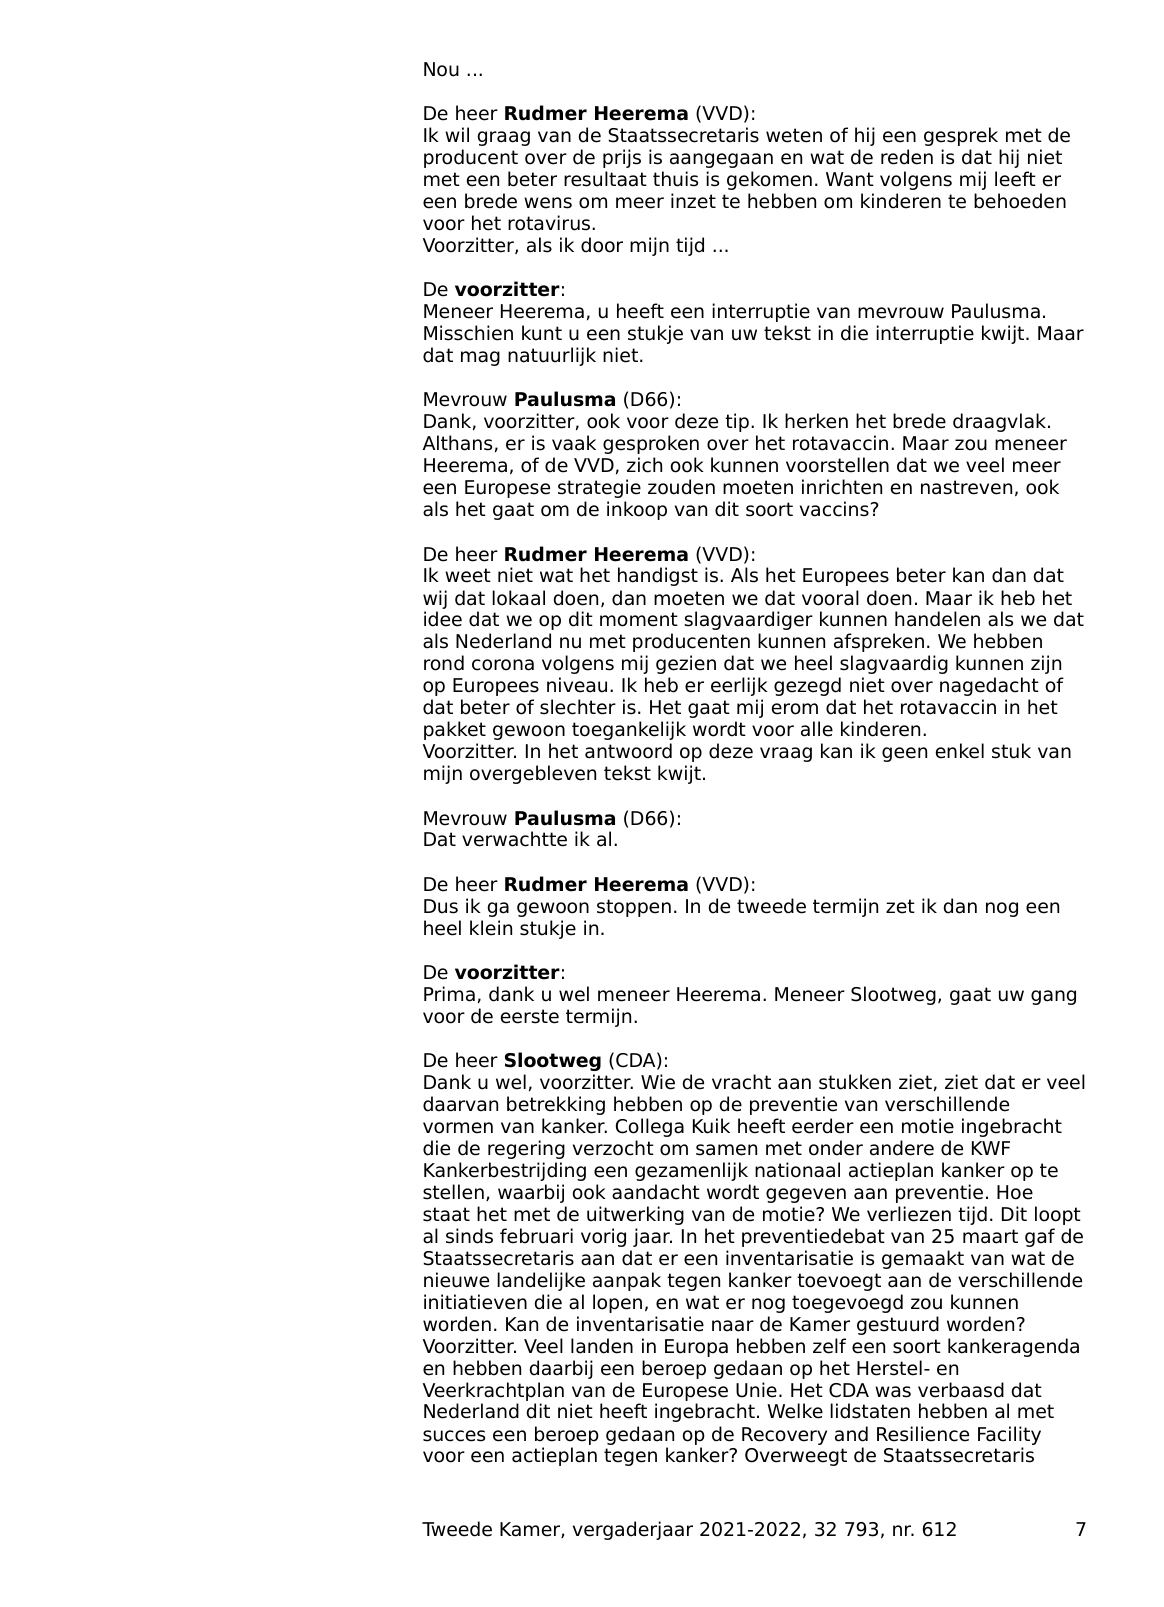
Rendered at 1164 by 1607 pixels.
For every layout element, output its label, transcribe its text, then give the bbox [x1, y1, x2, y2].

text Dank u wel, voorzitter. Wie de vracht aan stukken ziet, ziet dat er veel daarvan betrekking hebben op de preventie van verschillende vormen van kanker. Collega Kuik heeft eerder een motie ingebracht die de regering verzocht om samen met onder andere de KWF Kankerbestrijding een gezamenlijk nationaal actieplan kanker op te stellen, waarbij ook aandacht wordt gegeven aan preventie. Hoe staat het met de uitwerking van de motie? We verliezen tijd. Dit loopt al sinds februari vorig jaar. In het preventiedebat van 25 maart gaf de Staatssecretaris aan dat er een inventarisatie is gemaakt van wat de nieuwe landelijke aanpak tegen kanker toevoegt aan de verschillende initiatieven die al lopen, en wat er nog toegevoegd zou kunnen worden. Kan de inventarisatie naar de Kamer gestuurd worden? [422, 1072, 1087, 1336]
text De voorzitter: [422, 279, 1087, 301]
text De heer Rudmer Heerema (VVD): [422, 873, 1087, 896]
text Mevrouw Paulusma (D66): [422, 807, 1087, 829]
text Dus ik ga gewoon stoppen. In de tweede termijn zet ik dan nog een heel klein stukje in. [422, 896, 1087, 939]
text Ik wil graag van de Staatssecretaris weten of hij een gesprek met de producent over de prijs is aangegaan en wat de reden is dat hij niet met een beter resultaat thuis is gekomen. Want volgens mij leeft er een brede wens om meer inzet te hebben om kinderen te behoeden voor het rotavirus. [422, 125, 1087, 235]
text De heer Rudmer Heerema (VVD): [422, 103, 1087, 125]
text Mevrouw Paulusma (D66): [422, 389, 1087, 411]
text Voorzitter, als ik door mijn tijd ... [422, 235, 1087, 257]
text Voorzitter. Veel landen in Europa hebben zelf een soort kankeragenda en hebben daarbij een beroep gedaan op het Herstel- en Veerkrachtplan van de Europese Unie. Het CDA was verbaasd dat Nederland dit niet heeft ingebracht. Welke lidstaten hebben al met succes een beroep gedaan op de Recovery and Resilience Facility voor een actieplan tegen kanker? Overweegt de Staatssecretaris [422, 1336, 1087, 1467]
text Ik weet niet wat het handigst is. Als het Europees beter kan dan dat wij dat lokaal doen, dan moeten we dat vooral doen. Maar ik heb het idee dat we op dit moment slagvaardiger kunnen handelen als we dat als Nederland nu met producenten kunnen afspreken. We hebben rond corona volgens mij gezien dat we heel slagvaardig kunnen zijn op Europees niveau. Ik heb er eerlijk gezegd niet over nagedacht of dat beter of slechter is. Het gaat mij erom dat het rotavaccin in het pakket gewoon toegankelijk wordt voor alle kinderen. [422, 565, 1087, 741]
text Voorzitter. In het antwoord op deze vraag kan ik geen enkel stuk van mijn overgebleven tekst kwijt. [422, 741, 1087, 785]
text Dank, voorzitter, ook voor deze tip. Ik herken het brede draagvlak. Althans, er is vaak gesproken over het rotavaccin. Maar zou meneer Heerema, of de VVD, zich ook kunnen voorstellen dat we veel meer een Europese strategie zouden moeten inrichten en nastreven, ook als het gaat om de inkoop van dit soort vaccins? [422, 411, 1087, 521]
text Nou ... [422, 59, 1087, 81]
text Dat verwachtte ik al. [422, 829, 1087, 851]
text De heer Rudmer Heerema (VVD): [422, 543, 1087, 565]
text Meneer Heerema, u heeft een interruptie van mevrouw Paulusma. Misschien kunt u een stukje van uw tekst in die interruptie kwijt. Maar dat mag natuurlijk niet. [422, 301, 1087, 367]
text De voorzitter: [422, 962, 1087, 984]
text Prima, dank u wel meneer Heerema. Meneer Slootweg, gaat uw gang voor de eerste termijn. [422, 984, 1087, 1028]
text De heer Slootweg (CDA): [422, 1050, 1087, 1072]
